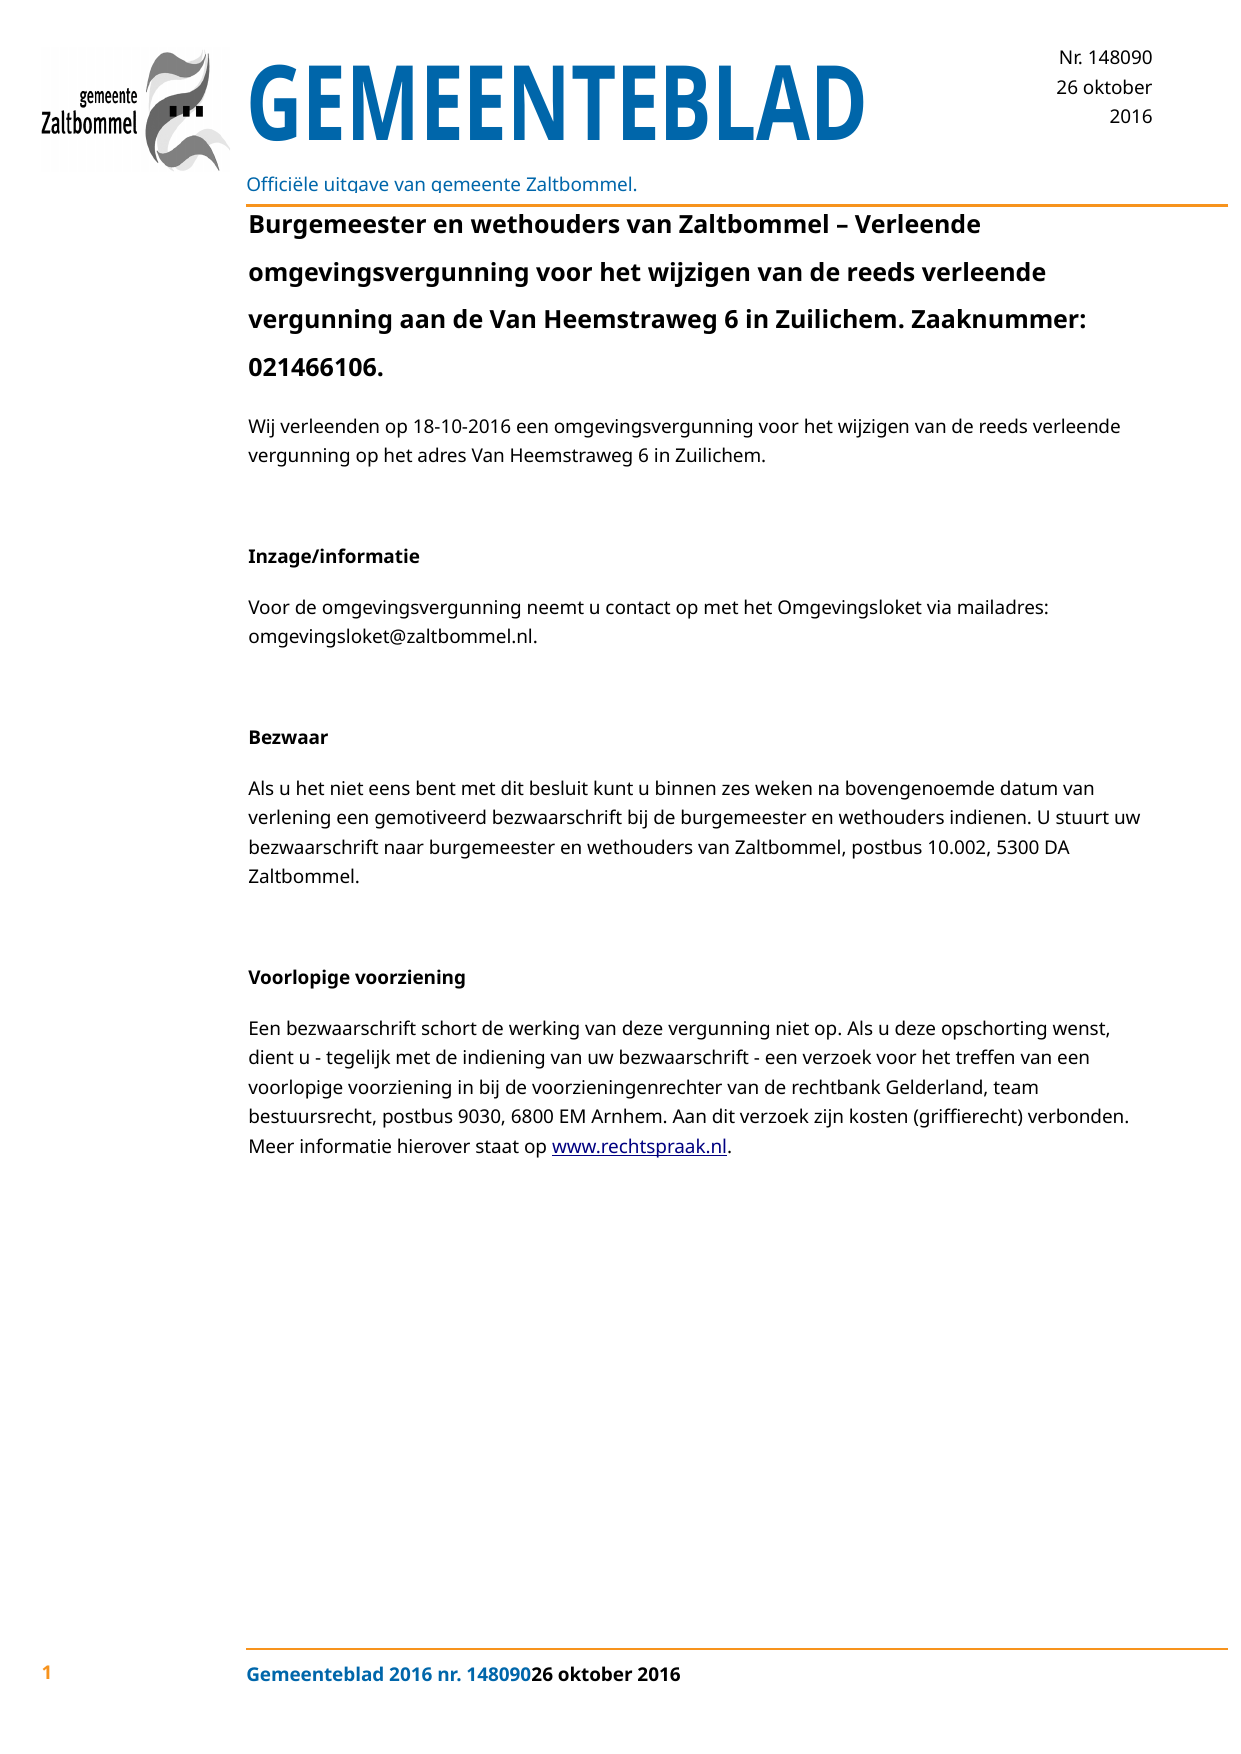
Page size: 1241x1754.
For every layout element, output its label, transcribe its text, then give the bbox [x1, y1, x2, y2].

picture [41, 47, 231, 172]
text Voorlopige voorziening [248, 964, 1152, 990]
text Bezwaar [248, 724, 1152, 750]
text Een bezwaarschrift schort de werking van deze vergunning niet op. Als u deze opschorting wenst, dient u - tegelijk met de indiening van uw bezwaarschrift - een verzoek voor het treffen van een voorlopige voorziening in bij de voorzieningenrechter van de rechtbank Gelderland, team bestuursrecht, postbus 9030, 6800 EM Arnhem. Aan dit verzoek zijn kosten (griffierecht) verbonden. Meer informatie hierover staat op www.rechtspraak.nl. [248, 1015, 1152, 1159]
text Voor de omgevingsvergunning neemt u contact op met het Omgevingsloket via mailadres: omgevingsloket@zaltbommel.nl. [248, 594, 1152, 649]
text Als u het niet eens bent met dit besluit kunt u binnen zes weken na bovengenoemde datum van verlening een gemotiveerd bezwaarschrift bij de burgemeester en wethouders indienen. U stuurt uw bezwaarschrift naar burgemeester en wethouders van Zaltbommel, postbus 10.002, 5300 DA Zaltbommel. [248, 775, 1152, 889]
text Inzage/informatie [248, 543, 1152, 569]
text Wij verleenden op 18-10-2016 een omgevingsvergunning voor het wijzigen van de reeds verleende vergunning op het adres Van Heemstraweg 6 in Zuilichem. [248, 413, 1152, 468]
text Burgemeester en wethouders van Zaltbommel – Verleende omgevingsvergunning voor het wijzigen van de reeds verleende vergunning aan de Van Heemstraweg 6 in Zuilichem. Zaaknummer: 021466106. [248, 207, 1152, 384]
